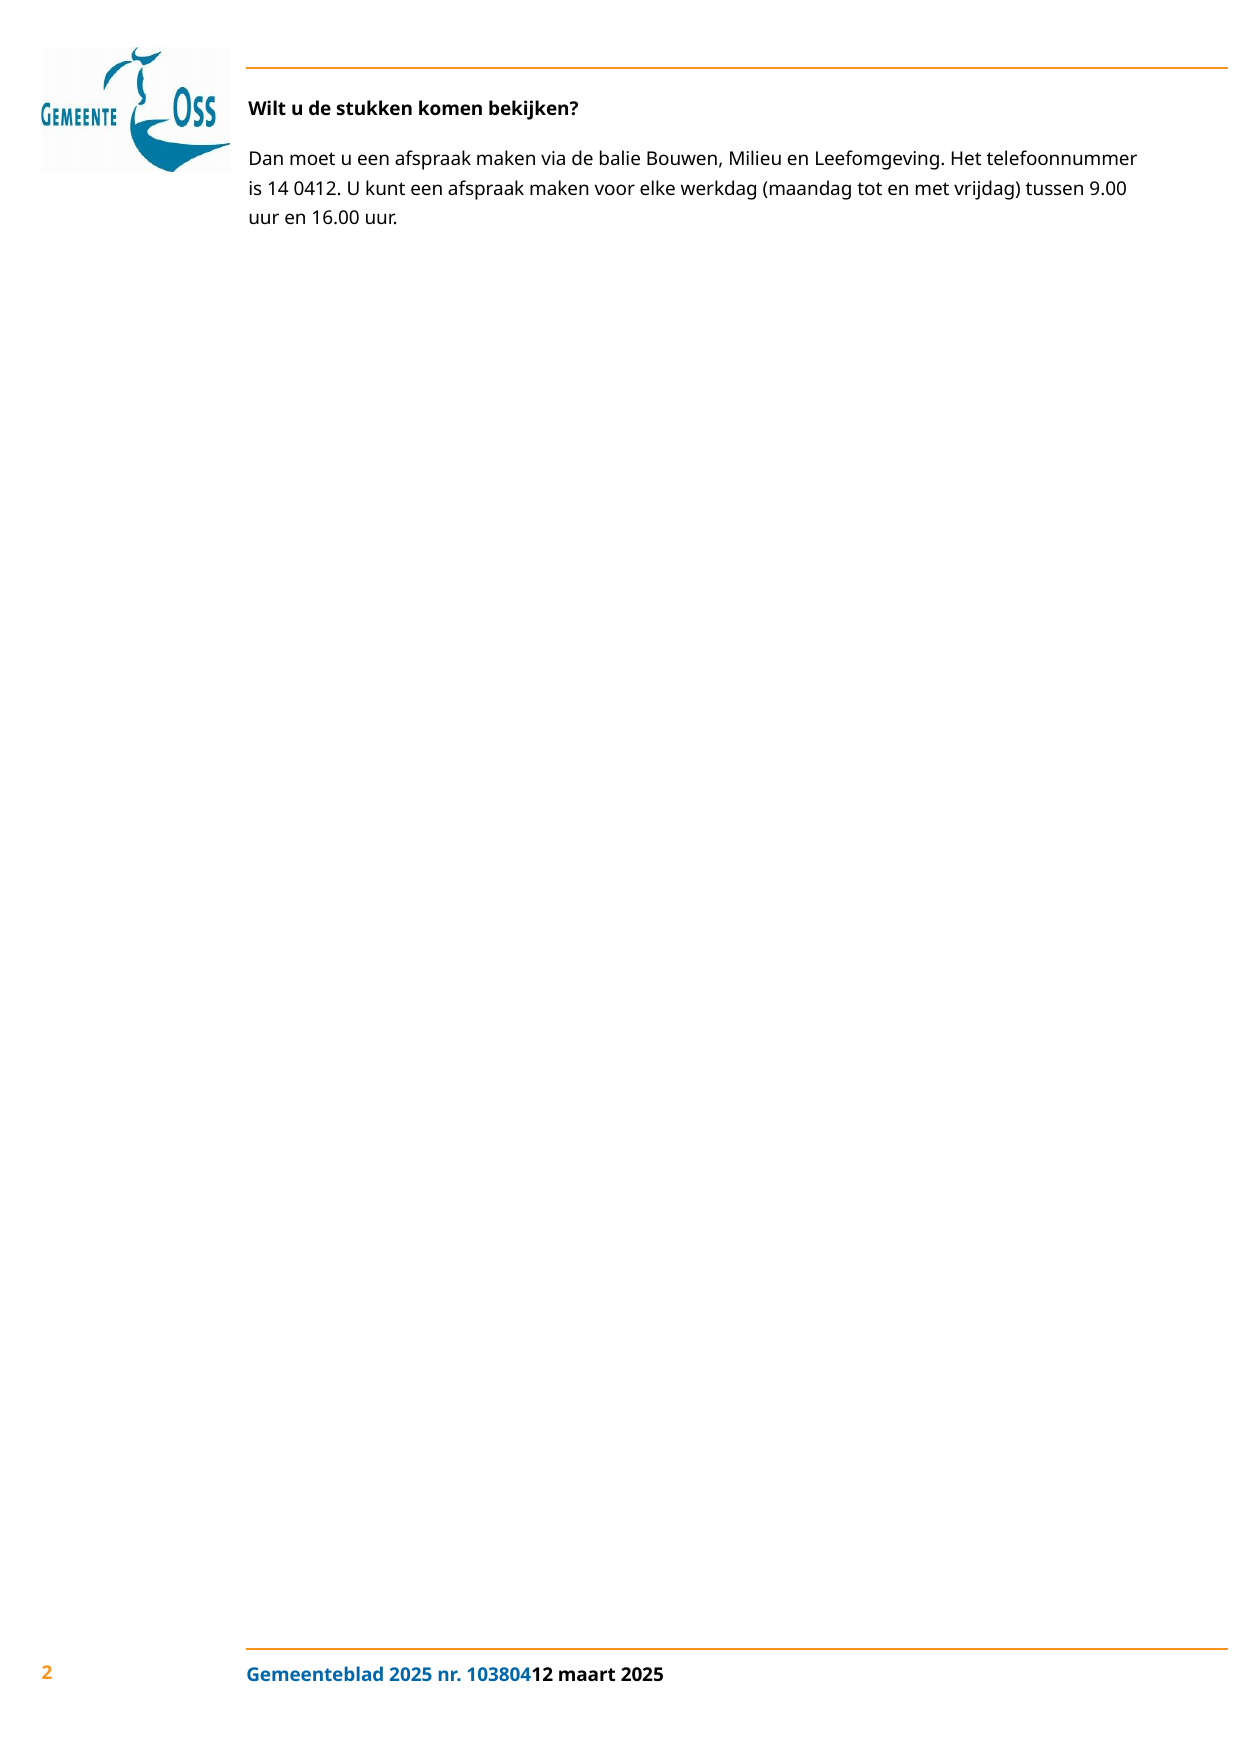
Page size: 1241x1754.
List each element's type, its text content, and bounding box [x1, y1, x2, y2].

text Dan moet u een afspraak maken via de balie Bouwen, Milieu en Leefomgeving. Het telefoonnummer is 14 0412. U kunt een afspraak maken voor elke werkdag (maandag tot en met vrijdag) tussen 9.00 uur en 16.00 uur. [248, 145, 1152, 230]
text Wilt u de stukken komen bekijken? [248, 95, 1152, 121]
picture [41, 47, 231, 172]
